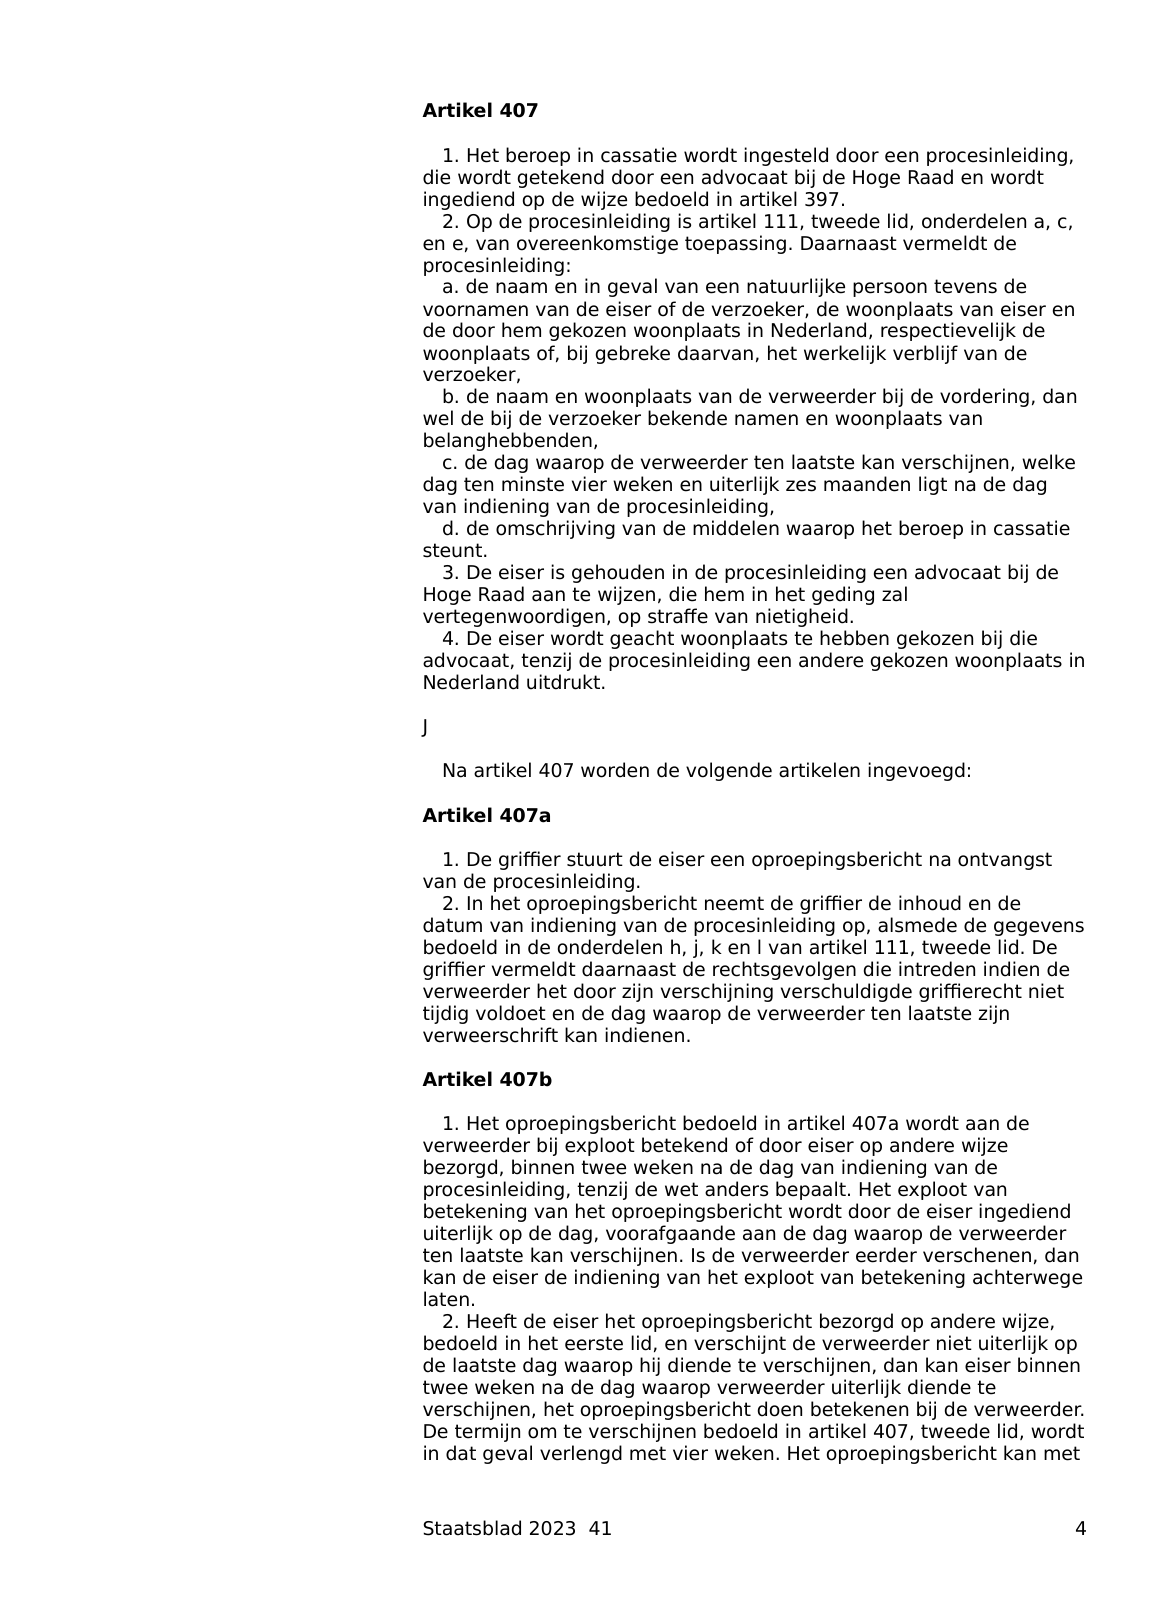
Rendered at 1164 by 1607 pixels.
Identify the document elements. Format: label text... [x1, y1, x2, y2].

subtitle Artikel 407 [422, 100, 1087, 122]
text b. de naam en woonplaats van de verweerder bij de vordering, dan wel de bij de verzoeker bekende namen en woonplaats van belanghebbenden, [422, 386, 1087, 452]
text 1. Het beroep in cassatie wordt ingesteld door een procesinleiding, die wordt getekend door een advocaat bij de Hoge Raad en wordt ingediend op de wijze bedoeld in artikel 397. [422, 144, 1087, 211]
text a. de naam en in geval van een natuurlijke persoon tevens de voornamen van de eiser of de verzoeker, de woonplaats van eiser en de door hem gekozen woonplaats in Nederland, respectievelijk de woonplaats of, bij gebreke daarvan, het werkelijk verblijf van de verzoeker, [422, 276, 1087, 386]
text 4. De eiser wordt geacht woonplaats te hebben gekozen bij die advocaat, tenzij de procesinleiding een andere gekozen woonplaats in Nederland uitdrukt. [422, 628, 1087, 694]
subtitle Artikel 407b [422, 1069, 1087, 1091]
text 2. Heeft de eiser het oproepingsbericht bezorgd op andere wijze, bedoeld in het eerste lid, en verschijnt de verweerder niet uiterlijk op de laatste dag waarop hij diende te verschijnen, dan kan eiser binnen twee weken na de dag waarop verweerder uiterlijk diende te verschijnen, het oproepingsbericht doen betekenen bij de verweerder. De termijn om te verschijnen bedoeld in artikel 407, tweede lid, wordt in dat geval verlengd met vier weken. Het oproepingsbericht kan met [422, 1311, 1087, 1464]
text 3. De eiser is gehouden in de procesinleiding een advocaat bij de Hoge Raad aan te wijzen, die hem in het geding zal vertegenwoordigen, op straffe van nietigheid. [422, 562, 1087, 628]
text d. de omschrijving van de middelen waarop het beroep in cassatie steunt. [422, 518, 1087, 562]
text 2. Op de procesinleiding is artikel 111, tweede lid, onderdelen a, c, en e, van overeenkomstige toepassing. Daarnaast vermeldt de procesinleiding: [422, 211, 1087, 276]
text 2. In het oproepingsbericht neemt de griffier de inhoud en de datum van indiening van de procesinleiding op, alsmede de gegevens bedoeld in de onderdelen h, j, k en l van artikel 111, tweede lid. De griffier vermeldt daarnaast de rechtsgevolgen die intreden indien de verweerder het door zijn verschijning verschuldigde griffierecht niet tijdig voldoet en de dag waarop de verweerder ten laatste zijn verweerschrift kan indienen. [422, 893, 1087, 1047]
text 1. Het oproepingsbericht bedoeld in artikel 407a wordt aan de verweerder bij exploot betekend of door eiser op andere wijze bezorgd, binnen twee weken na de dag van indiening van de procesinleiding, tenzij de wet anders bepaalt. Het exploot van betekening van het oproepingsbericht wordt door de eiser ingediend uiterlijk op de dag, voorafgaande aan de dag waarop de verweerder ten laatste kan verschijnen. Is de verweerder eerder verschenen, dan kan de eiser de indiening van het exploot van betekening achterwege laten. [422, 1113, 1087, 1311]
text Na artikel 407 worden de volgende artikelen ingevoegd: [422, 760, 1087, 782]
text c. de dag waarop de verweerder ten laatste kan verschijnen, welke dag ten minste vier weken en uiterlijk zes maanden ligt na de dag van indiening van de procesinleiding, [422, 452, 1087, 518]
text J [422, 716, 1087, 738]
subtitle Artikel 407a [422, 804, 1087, 827]
text 1. De griffier stuurt de eiser een oproepingsbericht na ontvangst van de procesinleiding. [422, 849, 1087, 893]
